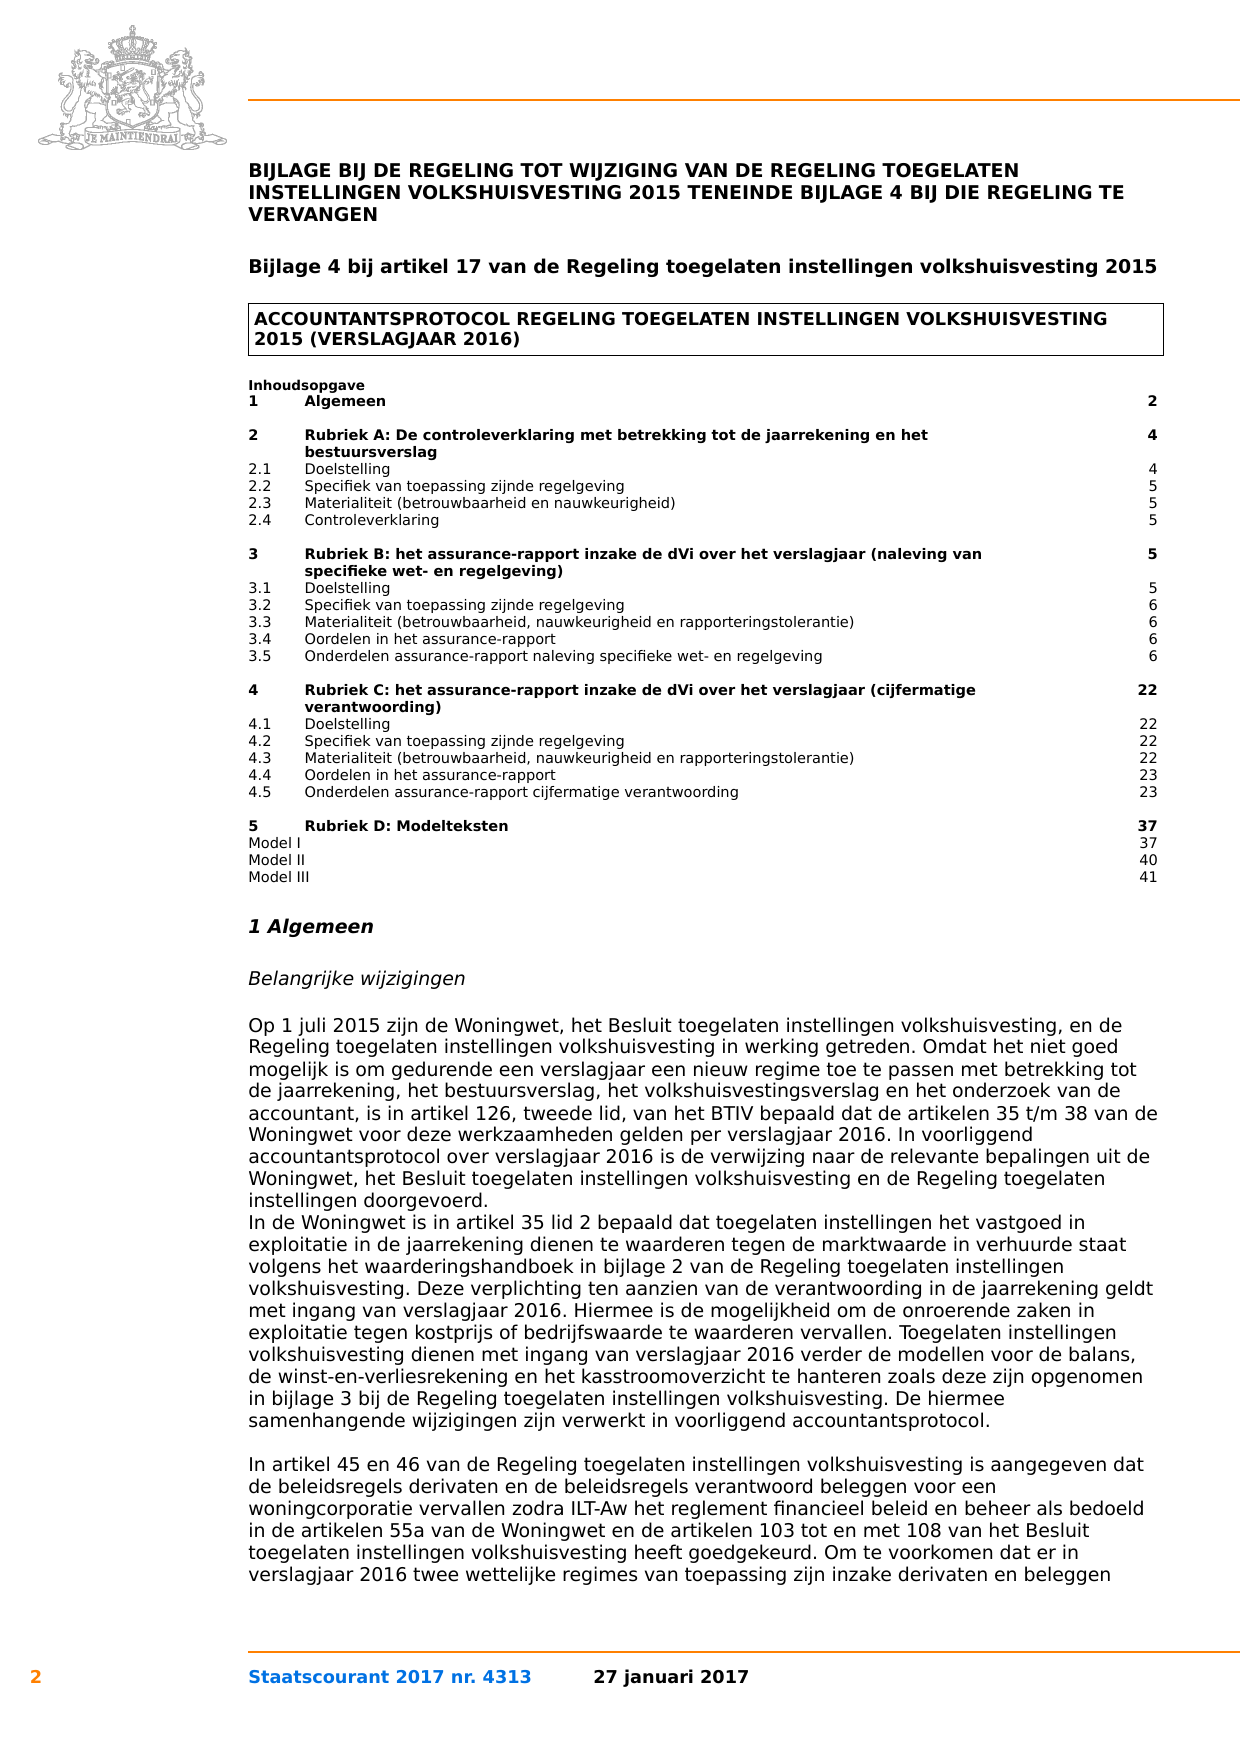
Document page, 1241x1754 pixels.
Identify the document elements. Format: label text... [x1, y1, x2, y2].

table_cell Model II [248, 852, 1064, 868]
text In de Woningwet is in artikel 35 lid 2 bepaald dat toegelaten instellingen het vastgoed in exploitatie in de jaarrekening dienen te waarderen tegen de marktwaarde in verhuurde staat volgens het waarderingshandboek in bijlage 2 van de Regeling toegelaten instellingen volkshuisvesting. Deze verplichting ten aanzien van de verantwoording in de jaarrekening geldt met ingang van verslagjaar 2016. Hiermee is de mogelijkheid om de onroerende zaken in exploitatie tegen kostprijs of bedrijfswaarde te waarderen vervallen. Toegelaten instellingen volkshuisvesting dienen met ingang van verslagjaar 2016 verder de modellen voor de balans, de winst-en-verliesrekening en het kasstroomoverzicht te hanteren zoals deze zijn opgenomen in bijlage 3 bij de Regeling toegelaten instellingen volkshuisvesting. De hiermee samenhangende wijzigingen zijn verwerkt in voorliggend accountantsprotocol. [248, 1212, 1163, 1432]
table_cell 5 [1064, 478, 1163, 495]
table_cell [298, 529, 1064, 546]
table_cell 5 [1064, 512, 1163, 529]
table_cell 3.2 [248, 597, 298, 614]
table_cell Doelstelling [298, 461, 1064, 478]
table_cell Rubriek D: Modelteksten [298, 818, 1064, 834]
table_cell 4.2 [248, 733, 298, 750]
table_cell 22 [1064, 750, 1163, 767]
table_cell [1064, 410, 1163, 427]
table_cell 4.1 [248, 716, 298, 733]
table_cell Onderdelen assurance-rapport cijfermatige verantwoording [298, 784, 1064, 801]
table_cell 37 [1064, 818, 1163, 834]
table_cell 4 [248, 682, 298, 716]
table_cell Controleverklaring [298, 512, 1064, 529]
subtitle BIJLAGE BIJ DE REGELING TOT WIJZIGING VAN DE REGELING TOEGELATEN INSTELLINGEN VOLKSHUISVESTING 2015 TENEINDE BIJLAGE 4 BIJ DIE REGELING TE VERVANGEN [248, 160, 1163, 226]
table_cell 41 [1064, 869, 1163, 886]
table_cell Materialiteit (betrouwbaarheid, nauwkeurigheid en rapporteringstolerantie) [298, 750, 1064, 767]
table_cell [1064, 801, 1163, 818]
subtitle Bijlage 4 bij artikel 17 van de Regeling toegelaten instellingen volkshuisvesting 2015 [248, 256, 1163, 278]
table_cell Onderdelen assurance-rapport naleving specifieke wet- en regelgeving [298, 648, 1064, 665]
table_cell 37 [1064, 835, 1163, 852]
table_cell 2.2 [248, 478, 298, 495]
table_cell [298, 801, 1064, 818]
table_cell [298, 410, 1064, 427]
table_cell 23 [1064, 784, 1163, 801]
table_cell Algemeen [298, 393, 1064, 410]
table_cell 23 [1064, 767, 1163, 784]
table_cell 2 [248, 427, 298, 461]
table_cell 5 [1064, 546, 1163, 580]
table_cell Doelstelling [298, 716, 1064, 733]
table_cell 22 [1064, 682, 1163, 716]
table_cell 22 [1064, 716, 1163, 733]
table_cell [298, 665, 1064, 682]
table_cell Rubriek B: het assurance-rapport inzake de dVi over het verslagjaar (naleving van specifieke wet- en regelgeving) [298, 546, 1064, 580]
table_cell 4 [1064, 461, 1163, 478]
table_cell Rubriek A: De controleverklaring met betrekking tot de jaarrekening en het bestuursverslag [298, 427, 1064, 461]
table_cell 3.4 [248, 631, 298, 648]
table_cell 2.3 [248, 495, 298, 512]
table_cell Specifiek van toepassing zijnde regelgeving [298, 478, 1064, 495]
table_cell [248, 410, 298, 427]
table_cell 40 [1064, 852, 1163, 868]
table_header ACCOUNTANTSPROTOCOL REGELING TOEGELATEN INSTELLINGEN VOLKSHUISVESTING 2015 (VERSLAGJAAR 2016) [249, 304, 1163, 354]
table_cell 2.4 [248, 512, 298, 529]
table_cell 3.1 [248, 580, 298, 597]
picture [38, 25, 227, 150]
table_cell 6 [1064, 631, 1163, 648]
table_cell Rubriek C: het assurance-rapport inzake de dVi over het verslagjaar (cijfermatige verantwoording) [298, 682, 1064, 716]
table_cell Specifiek van toepassing zijnde regelgeving [298, 733, 1064, 750]
table_cell [1064, 529, 1163, 546]
table_cell 4 [1064, 427, 1163, 461]
table_cell 3 [248, 546, 298, 580]
table_cell [248, 529, 298, 546]
text In artikel 45 en 46 van de Regeling toegelaten instellingen volkshuisvesting is aangegeven dat de beleidsregels derivaten en de beleidsregels verantwoord beleggen voor een woningcorporatie vervallen zodra ILT-Aw het reglement financieel beleid en beheer als bedoeld in de artikelen 55a van de Woningwet en de artikelen 103 tot en met 108 van het Besluit toegelaten instellingen volkshuisvesting heeft goedgekeurd. Om te voorkomen dat er in verslagjaar 2016 twee wettelijke regimes van toepassing zijn inzake derivaten en beleggen [248, 1454, 1163, 1586]
text Op 1 juli 2015 zijn de Woningwet, het Besluit toegelaten instellingen volkshuisvesting, en de Regeling toegelaten instellingen volkshuisvesting in werking getreden. Omdat het niet goed mogelijk is om gedurende een verslagjaar een nieuw regime toe te passen met betrekking tot de jaarrekening, het bestuursverslag, het volkshuisvestingsverslag en het onderzoek van de accountant, is in artikel 126, tweede lid, van het BTIV bepaald dat de artikelen 35 t/m 38 van de Woningwet voor deze werkzaamheden gelden per verslagjaar 2016. In voorliggend accountantsprotocol over verslagjaar 2016 is de verwijzing naar de relevante bepalingen uit de Woningwet, het Besluit toegelaten instellingen volkshuisvesting en de Regeling toegelaten instellingen doorgevoerd. [248, 1014, 1163, 1212]
table_cell Materialiteit (betrouwbaarheid, nauwkeurigheid en rapporteringstolerantie) [298, 614, 1064, 631]
table_cell Model III [248, 869, 1064, 886]
table_cell Doelstelling [298, 580, 1064, 597]
table_cell 2.1 [248, 461, 298, 478]
table_cell Oordelen in het assurance-rapport [298, 631, 1064, 648]
table_cell 22 [1064, 733, 1163, 750]
table_cell 6 [1064, 614, 1163, 631]
table_cell Model I [248, 835, 1064, 852]
table_cell Specifiek van toepassing zijnde regelgeving [298, 597, 1064, 614]
table_cell 5 [1064, 580, 1163, 597]
table_cell 6 [1064, 597, 1163, 614]
table_cell 1 [248, 393, 298, 410]
table_cell [248, 801, 298, 818]
table_cell 5 [1064, 495, 1163, 512]
table_cell 5 [248, 818, 298, 834]
table_cell [248, 665, 298, 682]
table_cell 4.4 [248, 767, 298, 784]
table_cell [1064, 665, 1163, 682]
table_cell 3.5 [248, 648, 298, 665]
table_cell Oordelen in het assurance-rapport [298, 767, 1064, 784]
table_header Inhoudsopgave [248, 378, 1163, 393]
table_cell Materialiteit (betrouwbaarheid en nauwkeurigheid) [298, 495, 1064, 512]
table_cell 3.3 [248, 614, 298, 631]
table_cell 2 [1064, 393, 1163, 410]
subtitle Belangrijke wijzigingen [248, 967, 1163, 989]
table_cell 4.3 [248, 750, 298, 767]
subtitle 1 Algemeen [248, 916, 1163, 937]
table_cell 4.5 [248, 784, 298, 801]
table_cell 6 [1064, 648, 1163, 665]
